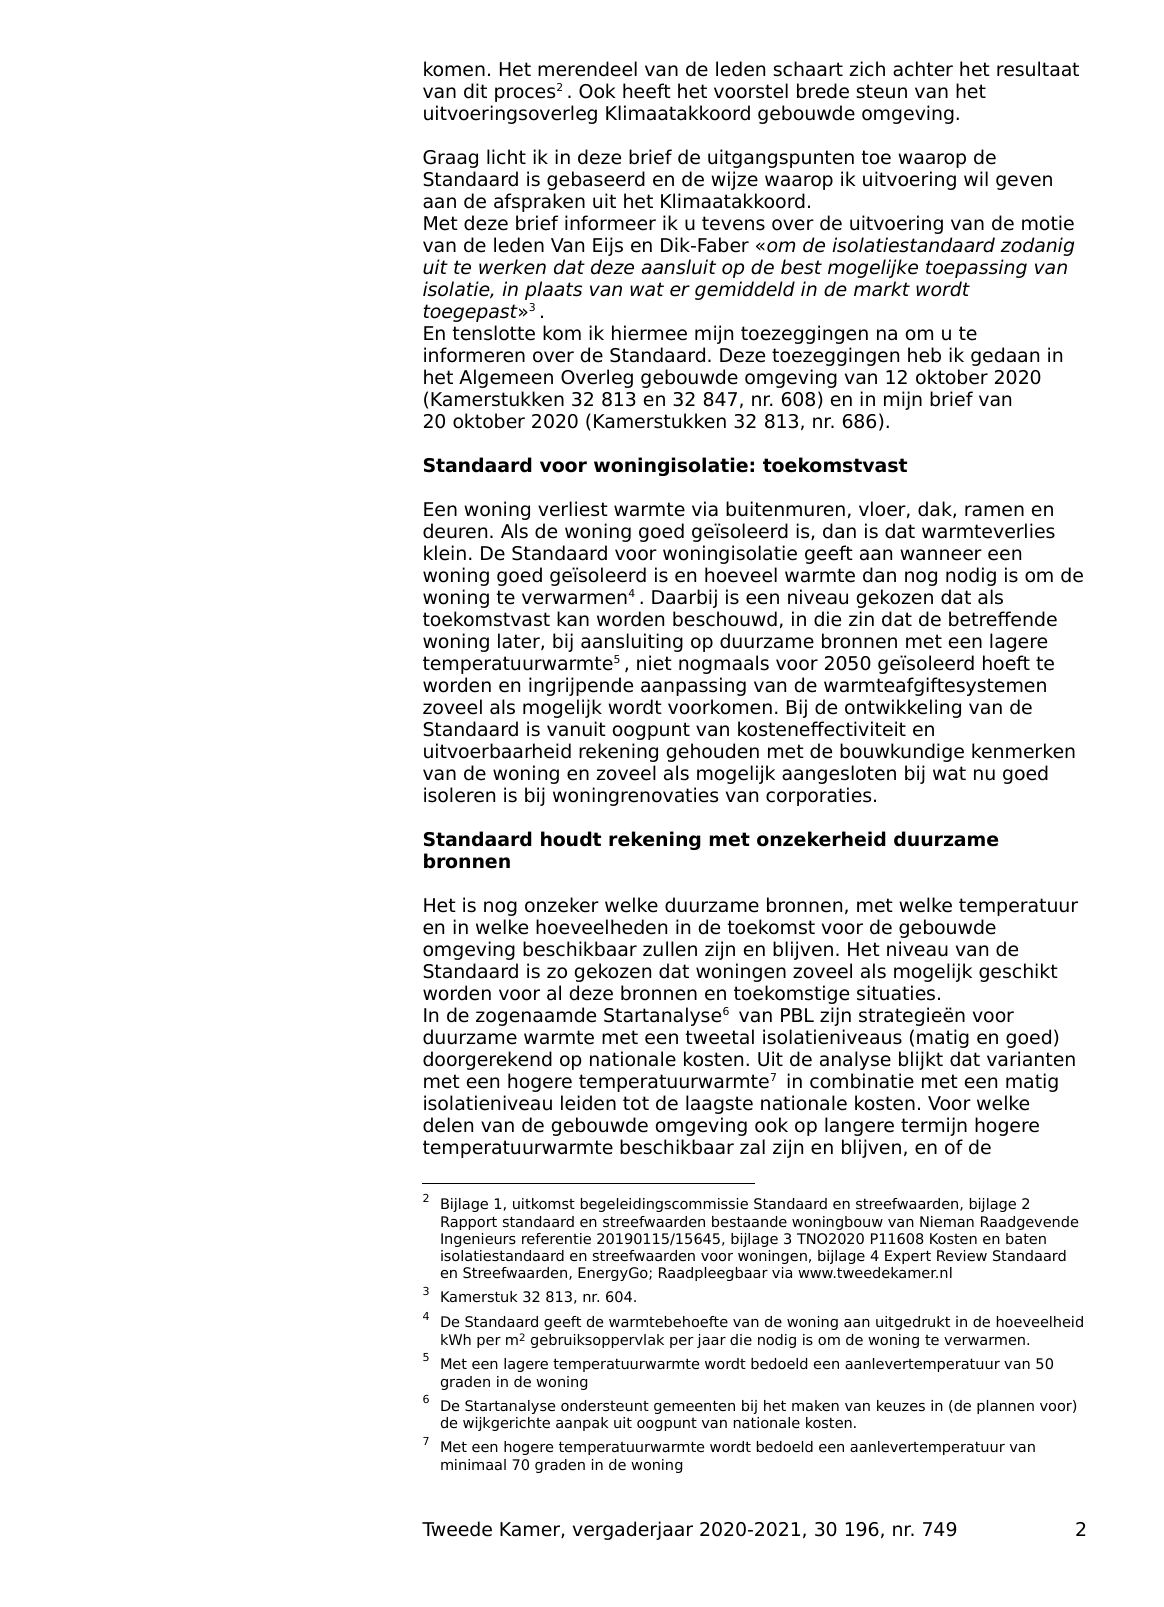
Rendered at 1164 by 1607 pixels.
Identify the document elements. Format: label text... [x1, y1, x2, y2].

text Graag licht ik in deze brief de uitgangspunten toe waarop de Standaard is gebaseerd en de wijze waarop ik uitvoering wil geven aan de afspraken uit het Klimaatakkoord. [422, 147, 1087, 213]
text De Startanalyse ondersteunt gemeenten bij het maken van keuzes in (de plannen voor) de wijkgerichte aanpak uit oogpunt van nationale kosten. [422, 1393, 1087, 1432]
text Bijlage 1, uitkomst begeleidingscommissie Standaard en streefwaarden, bijlage 2 Rapport standaard en streefwaarden bestaande woningbouw van Nieman Raadgevende Ingenieurs referentie 20190115/15645, bijlage 3 TNO2020 P11608 Kosten en baten isolatiestandaard en streefwaarden voor woningen, bijlage 4 Expert Review Standaard en Streefwaarden, EnergyGo; Raadpleegbaar via www.tweedekamer.nl [422, 1192, 1087, 1282]
subtitle Standaard voor woningisolatie: toekomstvast [422, 455, 1087, 477]
text En tenslotte kom ik hiermee mijn toezeggingen na om u te informeren over de Standaard. Deze toezeggingen heb ik gedaan in het Algemeen Overleg gebouwde omgeving van 12 oktober 2020 (Kamerstukken 32 813 en 32 847, nr. 608) en in mijn brief van 20 oktober 2020 (Kamerstukken 32 813, nr. 686). [422, 323, 1087, 433]
subtitle Standaard houdt rekening met onzekerheid duurzame bronnen [422, 829, 1087, 873]
text Met een hogere temperatuurwarmte wordt bedoeld een aanlevertemperatuur van minimaal 70 graden in de woning [422, 1435, 1087, 1474]
text In de zogenaamde Startanalyse van PBL zijn strategieën voor duurzame warmte met een tweetal isolatieniveaus (matig en goed) doorgerekend op nationale kosten. Uit de analyse blijkt dat varianten met een hogere temperatuurwarmte in combinatie met een matig isolatieniveau leiden tot de laagste nationale kosten. Voor welke delen van de gebouwde omgeving ook op langere termijn hogere temperatuurwarmte beschikbaar zal zijn en blijven, en of de [422, 1005, 1087, 1159]
text Het is nog onzeker welke duurzame bronnen, met welke temperatuur en in welke hoeveelheden in de toekomst voor de gebouwde omgeving beschikbaar zullen zijn en blijven. Het niveau van de Standaard is zo gekozen dat woningen zoveel als mogelijk geschikt worden voor al deze bronnen en toekomstige situaties. [422, 895, 1087, 1005]
text Een woning verliest warmte via buitenmuren, vloer, dak, ramen en deuren. Als de woning goed geïsoleerd is, dan is dat warmteverlies klein. De Standaard voor woningisolatie geeft aan wanneer een woning goed geïsoleerd is en hoeveel warmte dan nog nodig is om de woning te verwarmen. Daarbij is een niveau gekozen dat als toekomstvast kan worden beschouwd, in die zin dat de betreffende woning later, bij aansluiting op duurzame bronnen met een lagere temperatuurwarmte, niet nogmaals voor 2050 geïsoleerd hoeft te worden en ingrijpende aanpassing van de warmteafgiftesystemen zoveel als mogelijk wordt voorkomen. Bij de ontwikkeling van de Standaard is vanuit oogpunt van kosteneffectiviteit en uitvoerbaarheid rekening gehouden met de bouwkundige kenmerken van de woning en zoveel als mogelijk aangesloten bij wat nu goed isoleren is bij woningrenovaties van corporaties. [422, 499, 1087, 807]
text Met een lagere temperatuurwarmte wordt bedoeld een aanlevertemperatuur van 50 graden in de woning [422, 1352, 1087, 1391]
text Met deze brief informeer ik u tevens over de uitvoering van de motie van de leden Van Eijs en Dik-Faber «om de isolatiestandaard zodanig uit te werken dat deze aansluit op de best mogelijke toepassing van isolatie, in plaats van wat er gemiddeld in de markt wordt toegepast». [422, 213, 1087, 323]
text Kamerstuk 32 813, nr. 604. [422, 1285, 1087, 1307]
text De Standaard geeft de warmtebehoefte van de woning aan uitgedrukt in de hoeveelheid kWh per m2 gebruiksoppervlak per jaar die nodig is om de woning te verwarmen. [422, 1310, 1087, 1349]
text komen. Het merendeel van de leden schaart zich achter het resultaat van dit proces. Ook heeft het voorstel brede steun van het uitvoeringsoverleg Klimaatakkoord gebouwde omgeving. [422, 59, 1087, 125]
